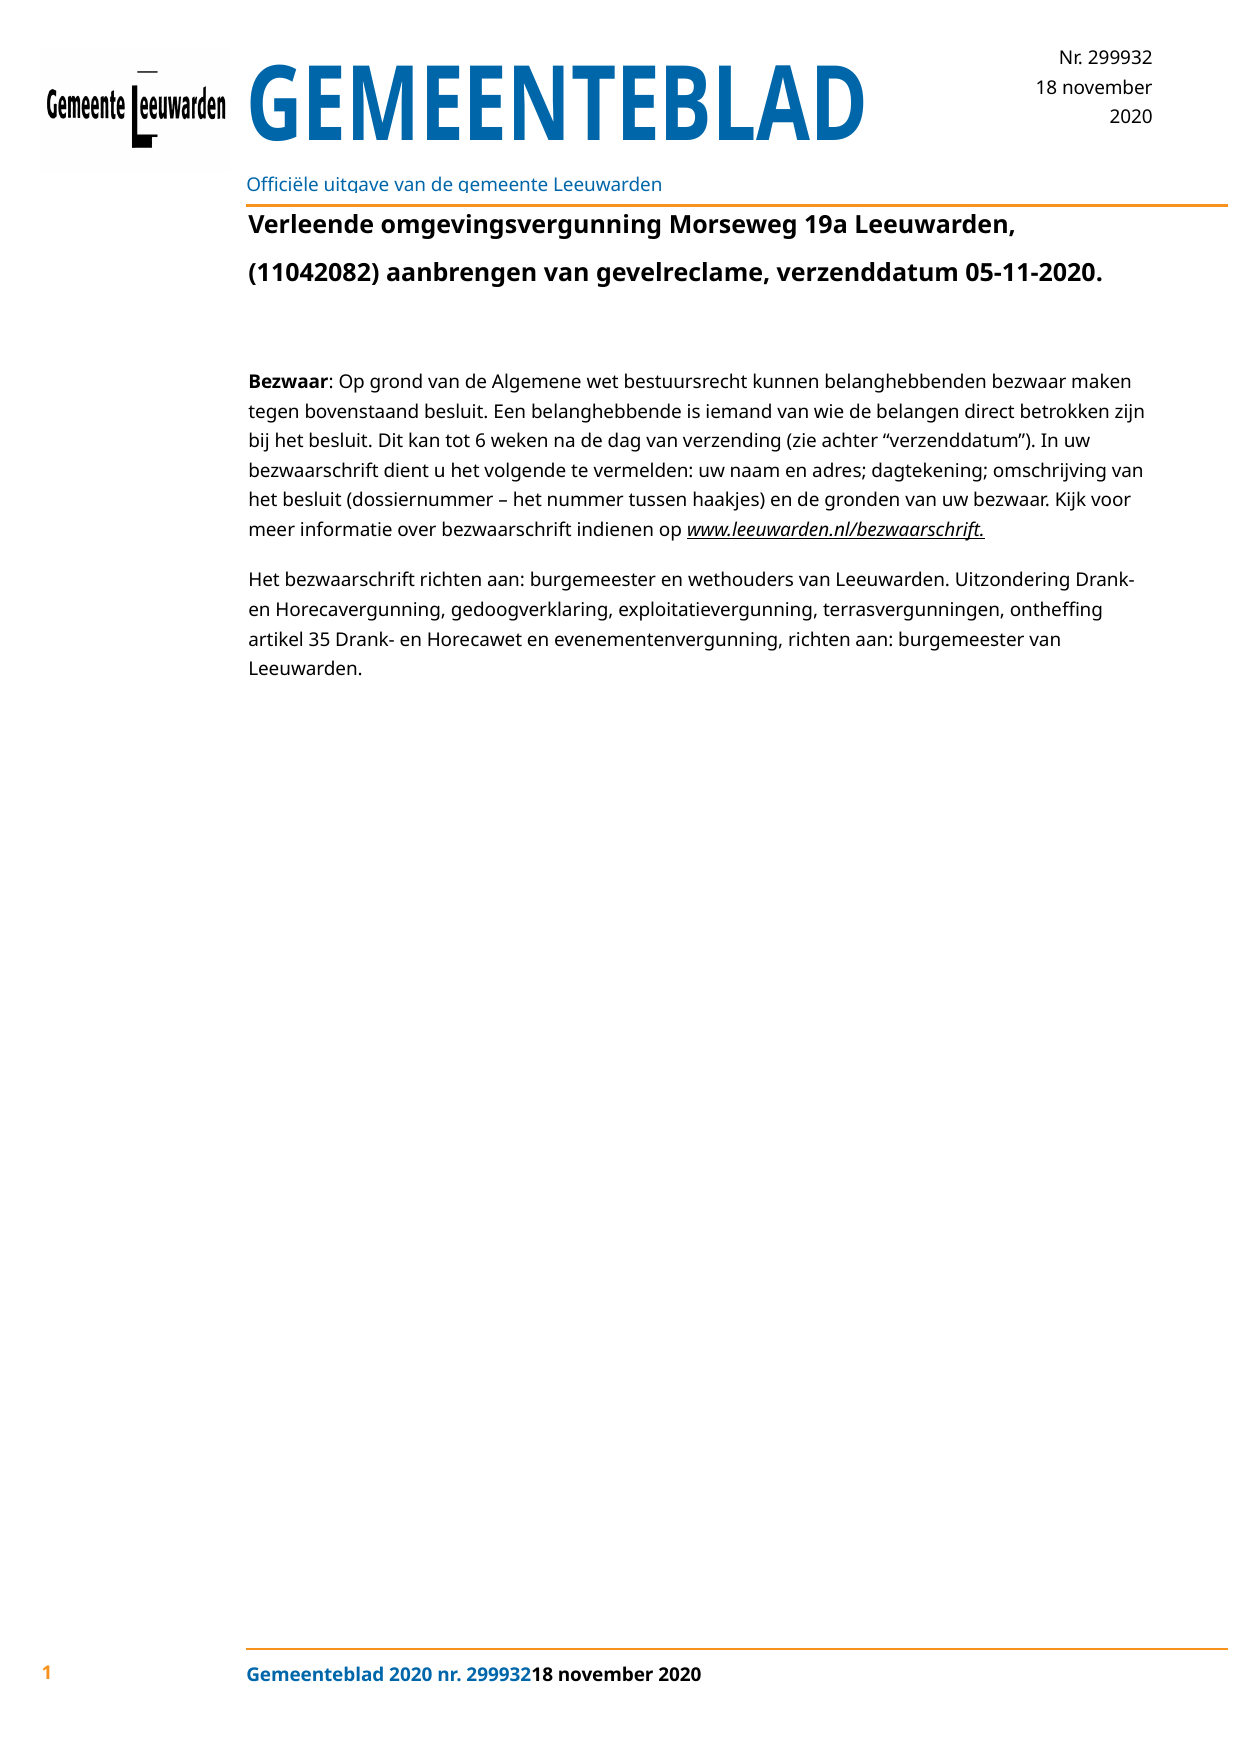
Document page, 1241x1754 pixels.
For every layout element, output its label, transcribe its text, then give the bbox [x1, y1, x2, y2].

text Het bezwaarschrift richten aan: burgemeester en wethouders van Leeuwarden. Uitzondering Drank- en Horecavergunning, gedoogverklaring, exploitatievergunning, terrasvergunningen, ontheffing artikel 35 Drank- en Horecawet en evenementenvergunning, richten aan: burgemeester van Leeuwarden. [248, 567, 1152, 681]
picture [41, 47, 231, 172]
text Verleende omgevingsvergunning Morseweg 19a Leeuwarden, (11042082) aanbrengen van gevelreclame, verzenddatum 05-11-2020. [248, 207, 1152, 288]
text Bezwaar: Op grond van de Algemene wet bestuursrecht kunnen belanghebbenden bezwaar maken tegen bovenstaand besluit. Een belanghebbende is iemand van wie de belangen direct betrokken zijn bij het besluit. Dit kan tot 6 weken na de dag van verzending (zie achter “verzenddatum”). In uw bezwaarschrift dient u het volgende te vermelden: uw naam en adres; dagtekening; omschrijving van het besluit (dossiernummer – het nummer tussen haakjes) en de gronden van uw bezwaar. Kijk voor meer informatie over bezwaarschrift indienen op www.leeuwarden.nl/bezwaarschrift. [248, 368, 1152, 542]
